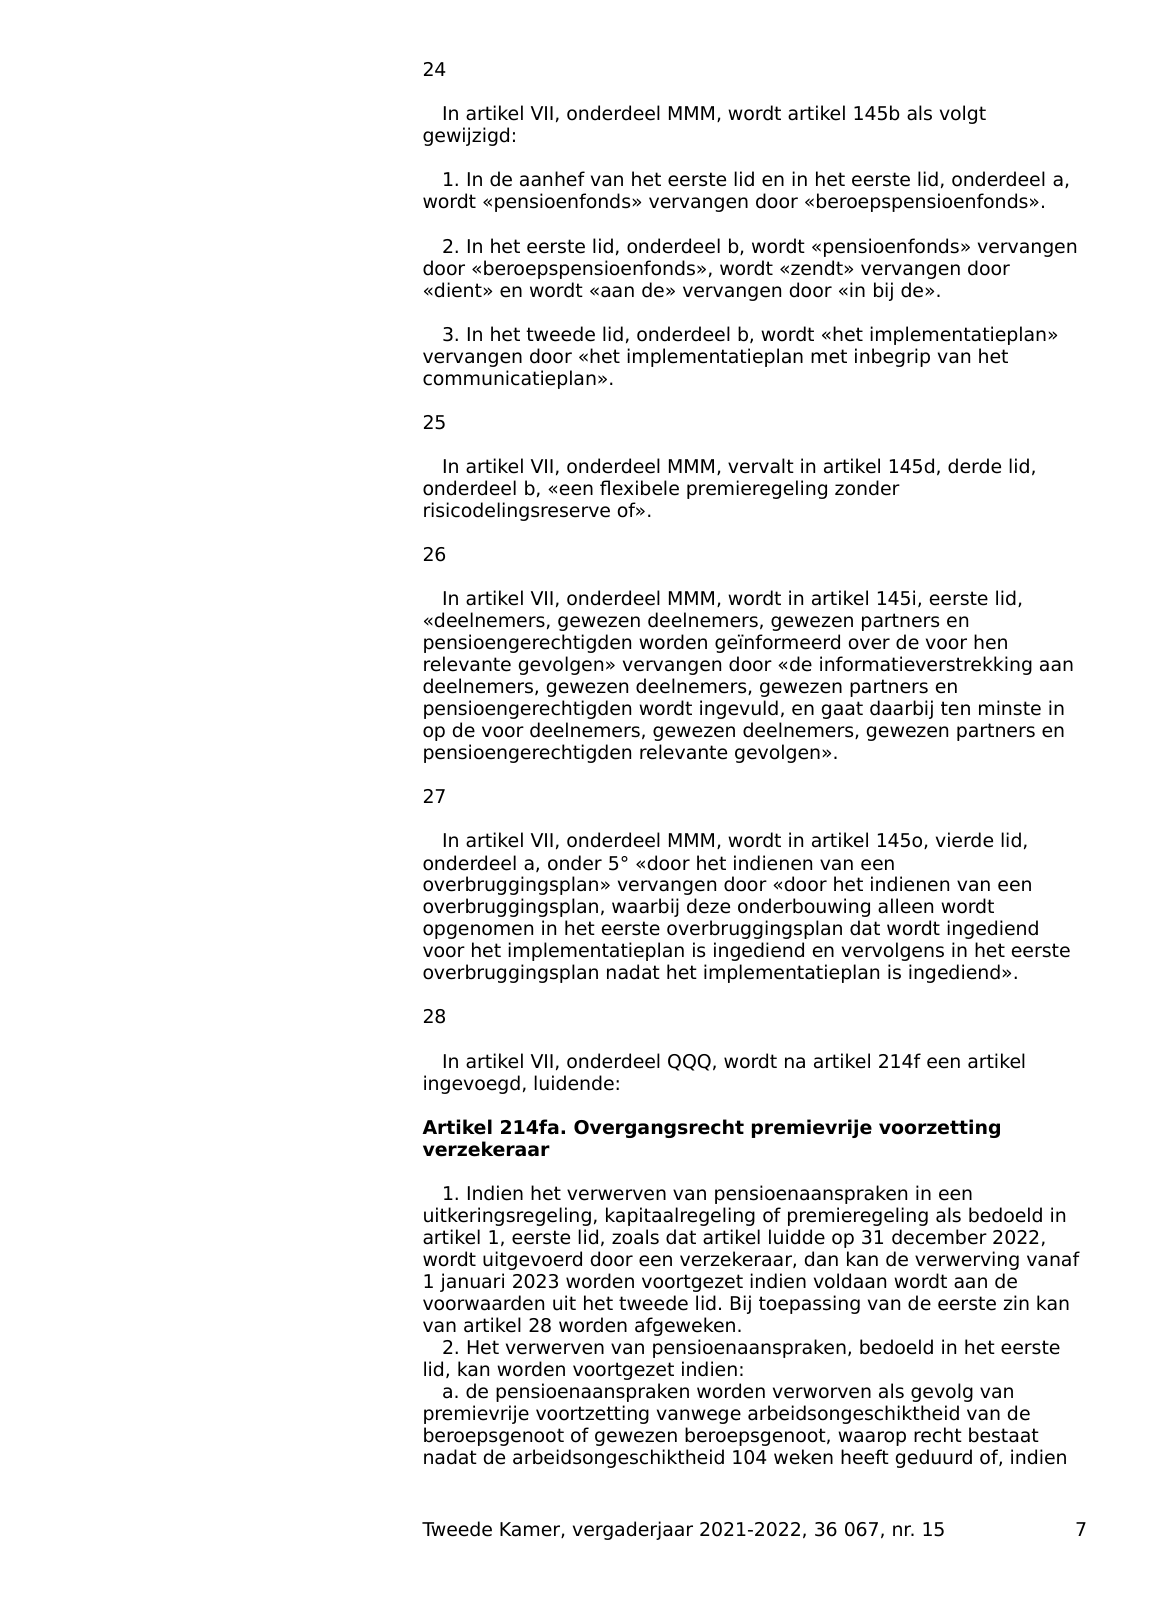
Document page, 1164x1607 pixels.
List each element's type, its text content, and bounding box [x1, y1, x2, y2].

text 2. In het eerste lid, onderdeel b, wordt «pensioenfonds» vervangen door «beroepspensioenfonds», wordt «zendt» vervangen door «dient» en wordt «aan de» vervangen door «in bij de». [422, 236, 1087, 301]
subtitle Artikel 214fa. Overgangsrecht premievrije voorzetting verzekeraar [422, 1117, 1087, 1161]
subtitle 28 [422, 1006, 1087, 1028]
text 2. Het verwerven van pensioenaanspraken, bedoeld in het eerste lid, kan worden voortgezet indien: [422, 1337, 1087, 1381]
text In artikel VII, onderdeel MMM, wordt artikel 145b als volgt gewijzigd: [422, 103, 1087, 147]
text In artikel VII, onderdeel MMM, wordt in artikel 145o, vierde lid, onderdeel a, onder 5° «door het indienen van een overbruggingsplan» vervangen door «door het indienen van een overbruggingsplan, waarbij deze onderbouwing alleen wordt opgenomen in het eerste overbruggingsplan dat wordt ingediend voor het implementatieplan is ingediend en vervolgens in het eerste overbruggingsplan nadat het implementatieplan is ingediend». [422, 830, 1087, 984]
text In artikel VII, onderdeel MMM, wordt in artikel 145i, eerste lid, «deelnemers, gewezen deelnemers, gewezen partners en pensioengerechtigden worden geïnformeerd over de voor hen relevante gevolgen» vervangen door «de informatieverstrekking aan deelnemers, gewezen deelnemers, gewezen partners en pensioengerechtigden wordt ingevuld, en gaat daarbij ten minste in op de voor deelnemers, gewezen deelnemers, gewezen partners en pensioengerechtigden relevante gevolgen». [422, 588, 1087, 764]
text In artikel VII, onderdeel MMM, vervalt in artikel 145d, derde lid, onderdeel b, «een flexibele premieregeling zonder risicodelingsreserve of». [422, 456, 1087, 522]
text 1. In de aanhef van het eerste lid en in het eerste lid, onderdeel a, wordt «pensioenfonds» vervangen door «beroepspensioenfonds». [422, 169, 1087, 213]
subtitle 26 [422, 544, 1087, 566]
text 3. In het tweede lid, onderdeel b, wordt «het implementatieplan» vervangen door «het implementatieplan met inbegrip van het communicatieplan». [422, 324, 1087, 389]
text a. de pensioenaanspraken worden verworven als gevolg van premievrije voortzetting vanwege arbeidsongeschiktheid van de beroepsgenoot of gewezen beroepsgenoot, waarop recht bestaat nadat de arbeidsongeschiktheid 104 weken heeft geduurd of, indien [422, 1381, 1087, 1469]
text 1. Indien het verwerven van pensioenaanspraken in een uitkeringsregeling, kapitaalregeling of premieregeling als bedoeld in artikel 1, eerste lid, zoals dat artikel luidde op 31 december 2022, wordt uitgevoerd door een verzekeraar, dan kan de verwerving vanaf 1 januari 2023 worden voortgezet indien voldaan wordt aan de voorwaarden uit het tweede lid. Bij toepassing van de eerste zin kan van artikel 28 worden afgeweken. [422, 1183, 1087, 1337]
subtitle 27 [422, 786, 1087, 808]
subtitle 25 [422, 412, 1087, 434]
subtitle 24 [422, 59, 1087, 81]
text In artikel VII, onderdeel QQQ, wordt na artikel 214f een artikel ingevoegd, luidende: [422, 1051, 1087, 1094]
